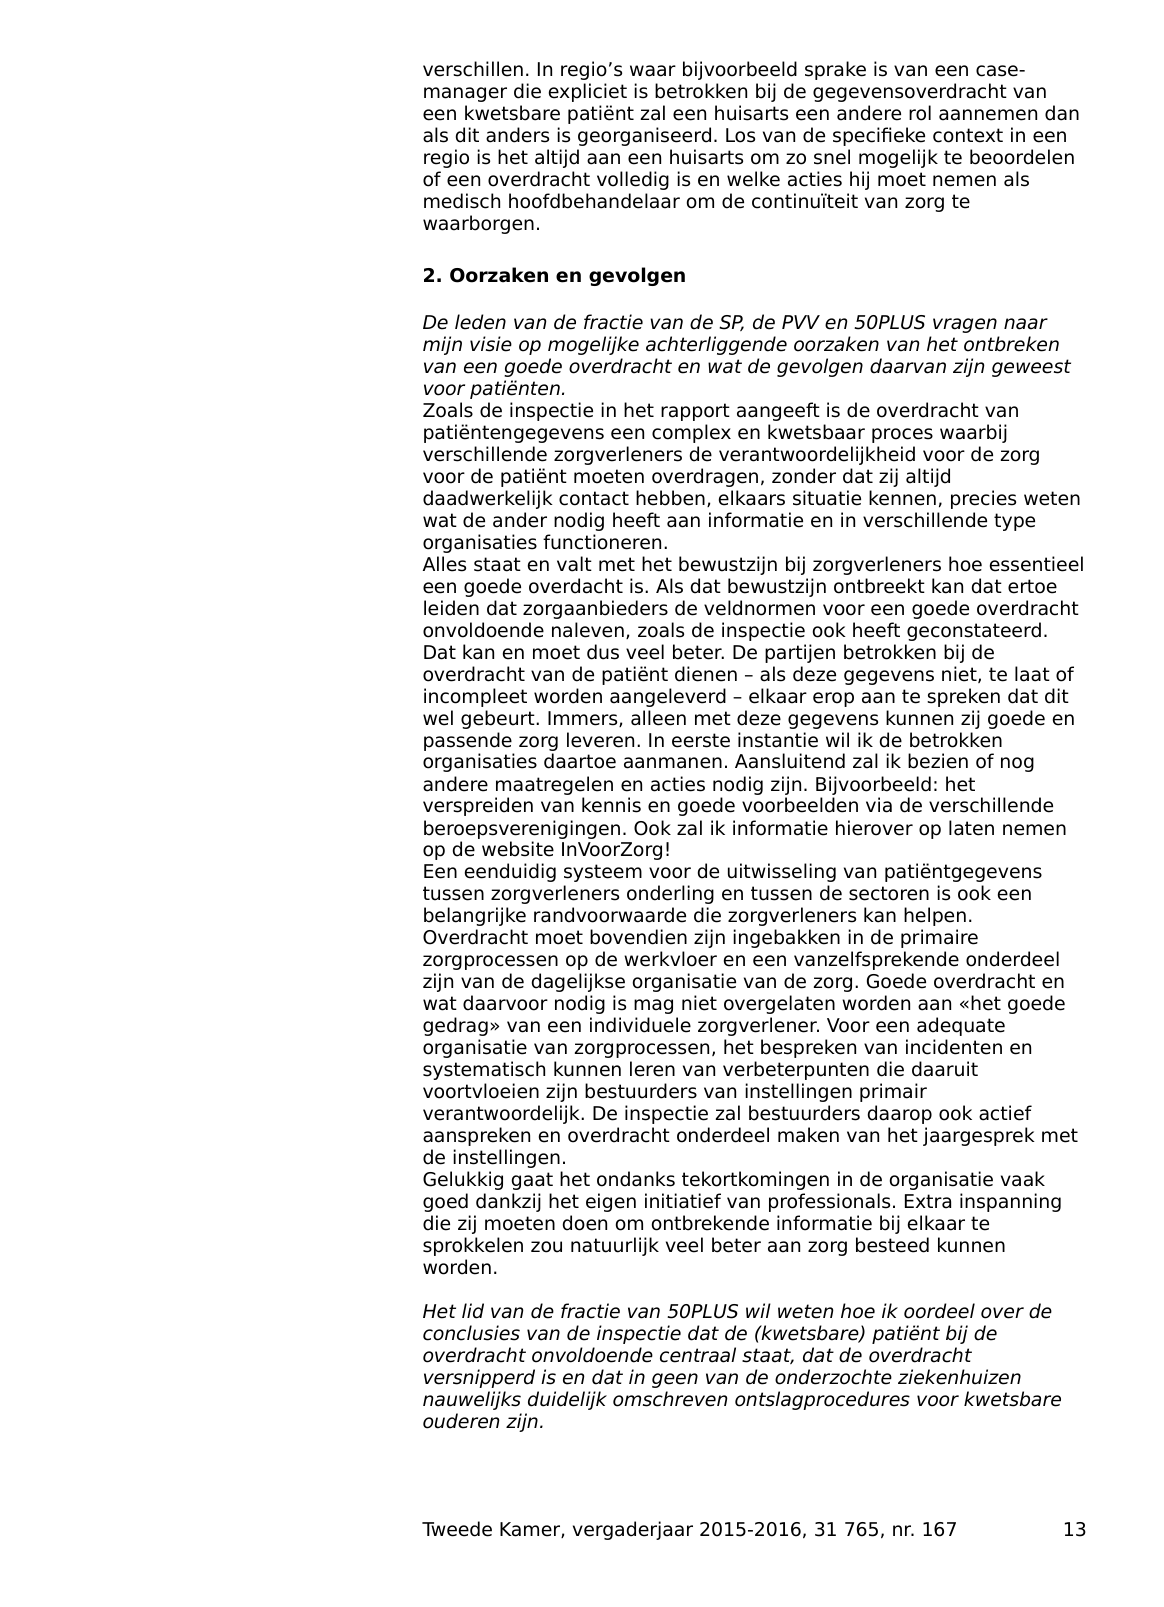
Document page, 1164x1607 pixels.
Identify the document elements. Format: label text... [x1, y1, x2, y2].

text Een eenduidig systeem voor de uitwisseling van patiëntgegevens tussen zorgverleners onderling en tussen de sectoren is ook een belangrijke randvoorwaarde die zorgverleners kan helpen. [422, 861, 1087, 927]
text Het lid van de fractie van 50PLUS wil weten hoe ik oordeel over de conclusies van de inspectie dat de (kwetsbare) patiënt bij de overdracht onvoldoende centraal staat, dat de overdracht versnipperd is en dat in geen van de onderzochte ziekenhuizen nauwelijks duidelijk omschreven ontslagprocedures voor kwetsbare ouderen zijn. [422, 1301, 1087, 1433]
text Zoals de inspectie in het rapport aangeeft is de overdracht van patiëntengegevens een complex en kwetsbaar proces waarbij verschillende zorgverleners de verantwoordelijkheid voor de zorg voor de patiënt moeten overdragen, zonder dat zij altijd daadwerkelijk contact hebben, elkaars situatie kennen, precies weten wat de ander nodig heeft aan informatie en in verschillende type organisaties functioneren. [422, 400, 1087, 554]
text Gelukkig gaat het ondanks tekortkomingen in de organisatie vaak goed dankzij het eigen initiatief van professionals. Extra inspanning die zij moeten doen om ontbrekende informatie bij elkaar te sprokkelen zou natuurlijk veel beter aan zorg besteed kunnen worden. [422, 1169, 1087, 1279]
text Alles staat en valt met het bewustzijn bij zorgverleners hoe essentieel een goede overdacht is. Als dat bewustzijn ontbreekt kan dat ertoe leiden dat zorgaanbieders de veldnormen voor een goede overdracht onvoldoende naleven, zoals de inspectie ook heeft geconstateerd. Dat kan en moet dus veel beter. De partijen betrokken bij de overdracht van de patiënt dienen – als deze gegevens niet, te laat of incompleet worden aangeleverd – elkaar erop aan te spreken dat dit wel gebeurt. Immers, alleen met deze gegevens kunnen zij goede en passende zorg leveren. In eerste instantie wil ik de betrokken organisaties daartoe aanmanen. Aansluitend zal ik bezien of nog andere maatregelen en acties nodig zijn. Bijvoorbeeld: het verspreiden van kennis en goede voorbeelden via de verschillende beroepsverenigingen. Ook zal ik informatie hierover op laten nemen op de website InVoorZorg! [422, 554, 1087, 861]
text verschillen. In regio’s waar bijvoorbeeld sprake is van een case-manager die expliciet is betrokken bij de gegevensoverdracht van een kwetsbare patiënt zal een huisarts een andere rol aannemen dan als dit anders is georganiseerd. Los van de specifieke context in een regio is het altijd aan een huisarts om zo snel mogelijk te beoordelen of een overdracht volledig is en welke acties hij moet nemen als medisch hoofdbehandelaar om de continuïteit van zorg te waarborgen. [422, 59, 1087, 235]
text De leden van de fractie van de SP, de PVV en 50PLUS vragen naar mijn visie op mogelijke achterliggende oorzaken van het ontbreken van een goede overdracht en wat de gevolgen daarvan zijn geweest voor patiënten. [422, 312, 1087, 400]
text Overdracht moet bovendien zijn ingebakken in de primaire zorgprocessen op de werkvloer en een vanzelfsprekende onderdeel zijn van de dagelijkse organisatie van de zorg. Goede overdracht en wat daarvoor nodig is mag niet overgelaten worden aan «het goede gedrag» van een individuele zorgverlener. Voor een adequate organisatie van zorgprocessen, het bespreken van incidenten en systematisch kunnen leren van verbeterpunten die daaruit voortvloeien zijn bestuurders van instellingen primair verantwoordelijk. De inspectie zal bestuurders daarop ook actief aanspreken en overdracht onderdeel maken van het jaargesprek met de instellingen. [422, 927, 1087, 1169]
subtitle 2. Oorzaken en gevolgen [422, 265, 1087, 287]
